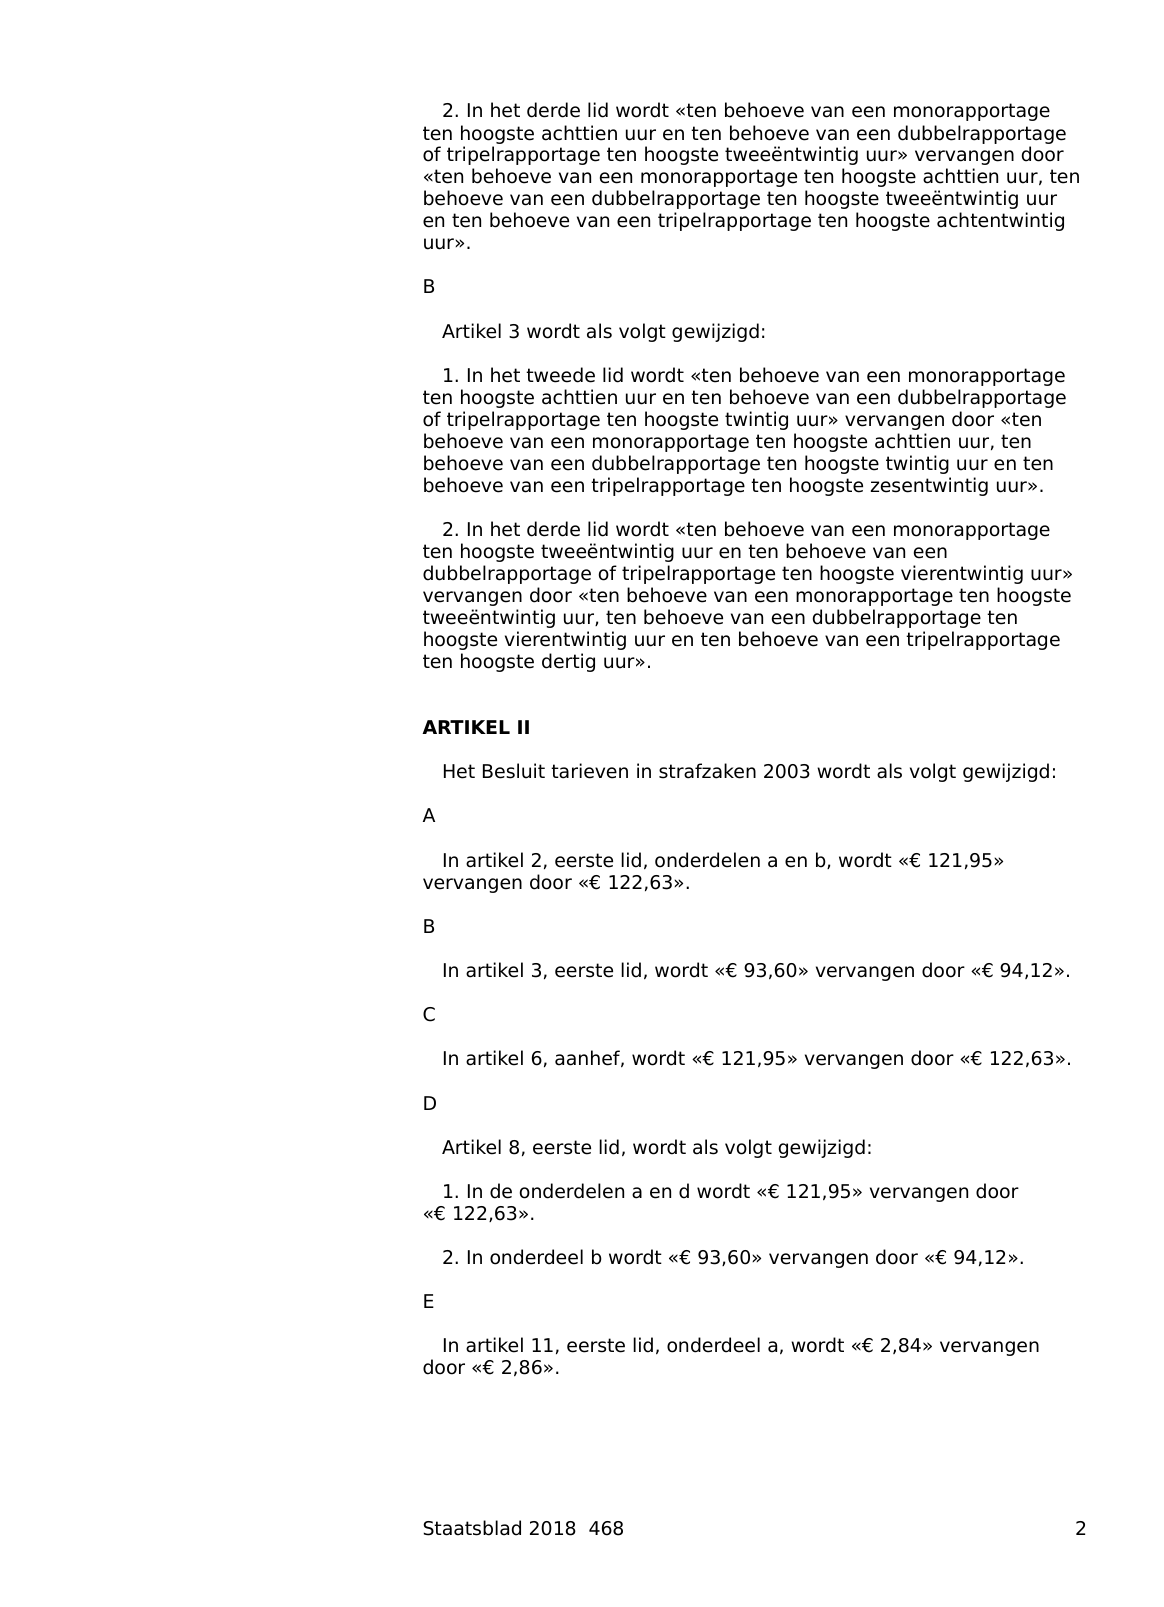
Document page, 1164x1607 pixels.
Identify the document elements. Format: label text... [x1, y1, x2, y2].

text 1. In de onderdelen a en d wordt «€ 121,95» vervangen door «€ 122,63». [422, 1181, 1087, 1225]
text 2. In het derde lid wordt «ten behoeve van een monorapportage ten hoogste achttien uur en ten behoeve van een dubbelrapportage of tripelrapportage ten hoogste tweeëntwintig uur» vervangen door «ten behoeve van een monorapportage ten hoogste achttien uur, ten behoeve van een dubbelrapportage ten hoogste tweeëntwintig uur en ten behoeve van een tripelrapportage ten hoogste achtentwintig uur». [422, 100, 1087, 254]
text 1. In het tweede lid wordt «ten behoeve van een monorapportage ten hoogste achttien uur en ten behoeve van een dubbelrapportage of tripelrapportage ten hoogste twintig uur» vervangen door «ten behoeve van een monorapportage ten hoogste achttien uur, ten behoeve van een dubbelrapportage ten hoogste twintig uur en ten behoeve van een tripelrapportage ten hoogste zesentwintig uur». [422, 365, 1087, 497]
text Artikel 8, eerste lid, wordt als volgt gewijzigd: [422, 1137, 1087, 1158]
text A [422, 805, 1087, 827]
text Het Besluit tarieven in strafzaken 2003 wordt als volgt gewijzigd: [422, 761, 1087, 783]
text In artikel 6, aanhef, wordt «€ 121,95» vervangen door «€ 122,63». [422, 1048, 1087, 1070]
text 2. In het derde lid wordt «ten behoeve van een monorapportage ten hoogste tweeëntwintig uur en ten behoeve van een dubbelrapportage of tripelrapportage ten hoogste vierentwintig uur» vervangen door «ten behoeve van een monorapportage ten hoogste tweeëntwintig uur, ten behoeve van een dubbelrapportage ten hoogste vierentwintig uur en ten behoeve van een tripelrapportage ten hoogste dertig uur». [422, 519, 1087, 673]
text 2. In onderdeel b wordt «€ 93,60» vervangen door «€ 94,12». [422, 1247, 1087, 1269]
text B [422, 916, 1087, 938]
text E [422, 1291, 1087, 1313]
text In artikel 2, eerste lid, onderdelen a en b, wordt «€ 121,95» vervangen door «€ 122,63». [422, 849, 1087, 893]
text In artikel 11, eerste lid, onderdeel a, wordt «€ 2,84» vervangen door «€ 2,86». [422, 1335, 1087, 1379]
subtitle ARTIKEL II [422, 717, 1087, 739]
text In artikel 3, eerste lid, wordt «€ 93,60» vervangen door «€ 94,12». [422, 960, 1087, 982]
text B [422, 276, 1087, 298]
text D [422, 1092, 1087, 1114]
text Artikel 3 wordt als volgt gewijzigd: [422, 321, 1087, 343]
text C [422, 1004, 1087, 1026]
